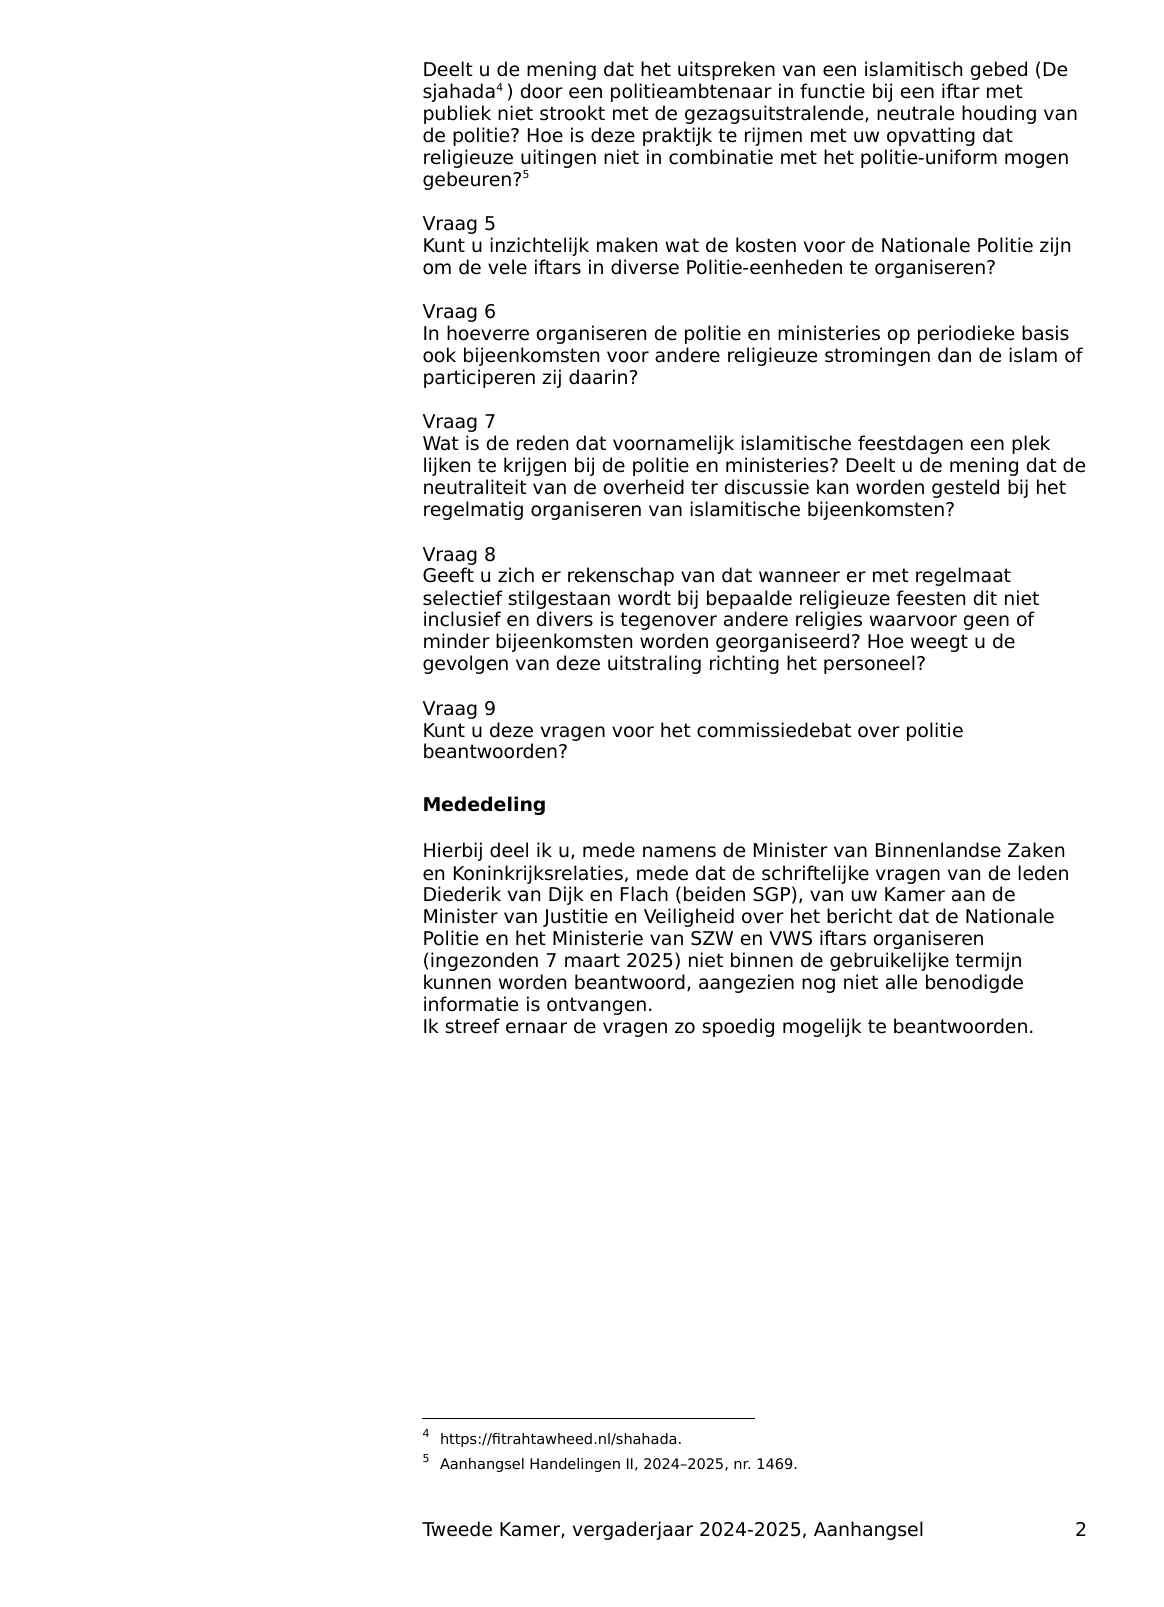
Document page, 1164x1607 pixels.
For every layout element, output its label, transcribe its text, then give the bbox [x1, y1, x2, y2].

text Geeft u zich er rekenschap van dat wanneer er met regelmaat selectief stilgestaan wordt bij bepaalde religieuze feesten dit niet inclusief en divers is tegenover andere religies waarvoor geen of minder bijeenkomsten worden georganiseerd? Hoe weegt u de gevolgen van deze uitstraling richting het personeel? [422, 565, 1087, 675]
text Hierbij deel ik u, mede namens de Minister van Binnenlandse Zaken en Koninkrijksrelaties, mede dat de schriftelijke vragen van de leden Diederik van Dijk en Flach (beiden SGP), van uw Kamer aan de Minister van Justitie en Veiligheid over het bericht dat de Nationale Politie en het Ministerie van SZW en VWS iftars organiseren (ingezonden 7 maart 2025) niet binnen de gebruikelijke termijn kunnen worden beantwoord, aangezien nog niet alle benodigde informatie is ontvangen. [422, 840, 1087, 1016]
text In hoeverre organiseren de politie en ministeries op periodieke basis ook bijeenkomsten voor andere religieuze stromingen dan de islam of participeren zij daarin? [422, 323, 1087, 389]
text https://fitrahtawheed.nl/shahada. [422, 1427, 1087, 1449]
text Vraag 8 [422, 543, 1087, 565]
subtitle Mededeling [422, 793, 1087, 815]
text Vraag 5 [422, 213, 1087, 235]
text Deelt u de mening dat het uitspreken van een islamitisch gebed (De sjahada) door een politieambtenaar in functie bij een iftar met publiek niet strookt met de gezagsuitstralende, neutrale houding van de politie? Hoe is deze praktijk te rijmen met uw opvatting dat religieuze uitingen niet in combinatie met het politie-uniform mogen gebeuren? [422, 59, 1087, 191]
text Aanhangsel Handelingen II, 2024–2025, nr. 1469. [422, 1452, 1087, 1474]
text Ik streef ernaar de vragen zo spoedig mogelijk te beantwoorden. [422, 1016, 1087, 1038]
text Wat is de reden dat voornamelijk islamitische feestdagen een plek lijken te krijgen bij de politie en ministeries? Deelt u de mening dat de neutraliteit van de overheid ter discussie kan worden gesteld bij het regelmatig organiseren van islamitische bijeenkomsten? [422, 433, 1087, 521]
text Vraag 6 [422, 301, 1087, 323]
text Kunt u deze vragen voor het commissiedebat over politie beantwoorden? [422, 719, 1087, 763]
text Kunt u inzichtelijk maken wat de kosten voor de Nationale Politie zijn om de vele iftars in diverse Politie-eenheden te organiseren? [422, 235, 1087, 279]
text Vraag 9 [422, 697, 1087, 719]
text Vraag 7 [422, 411, 1087, 433]
